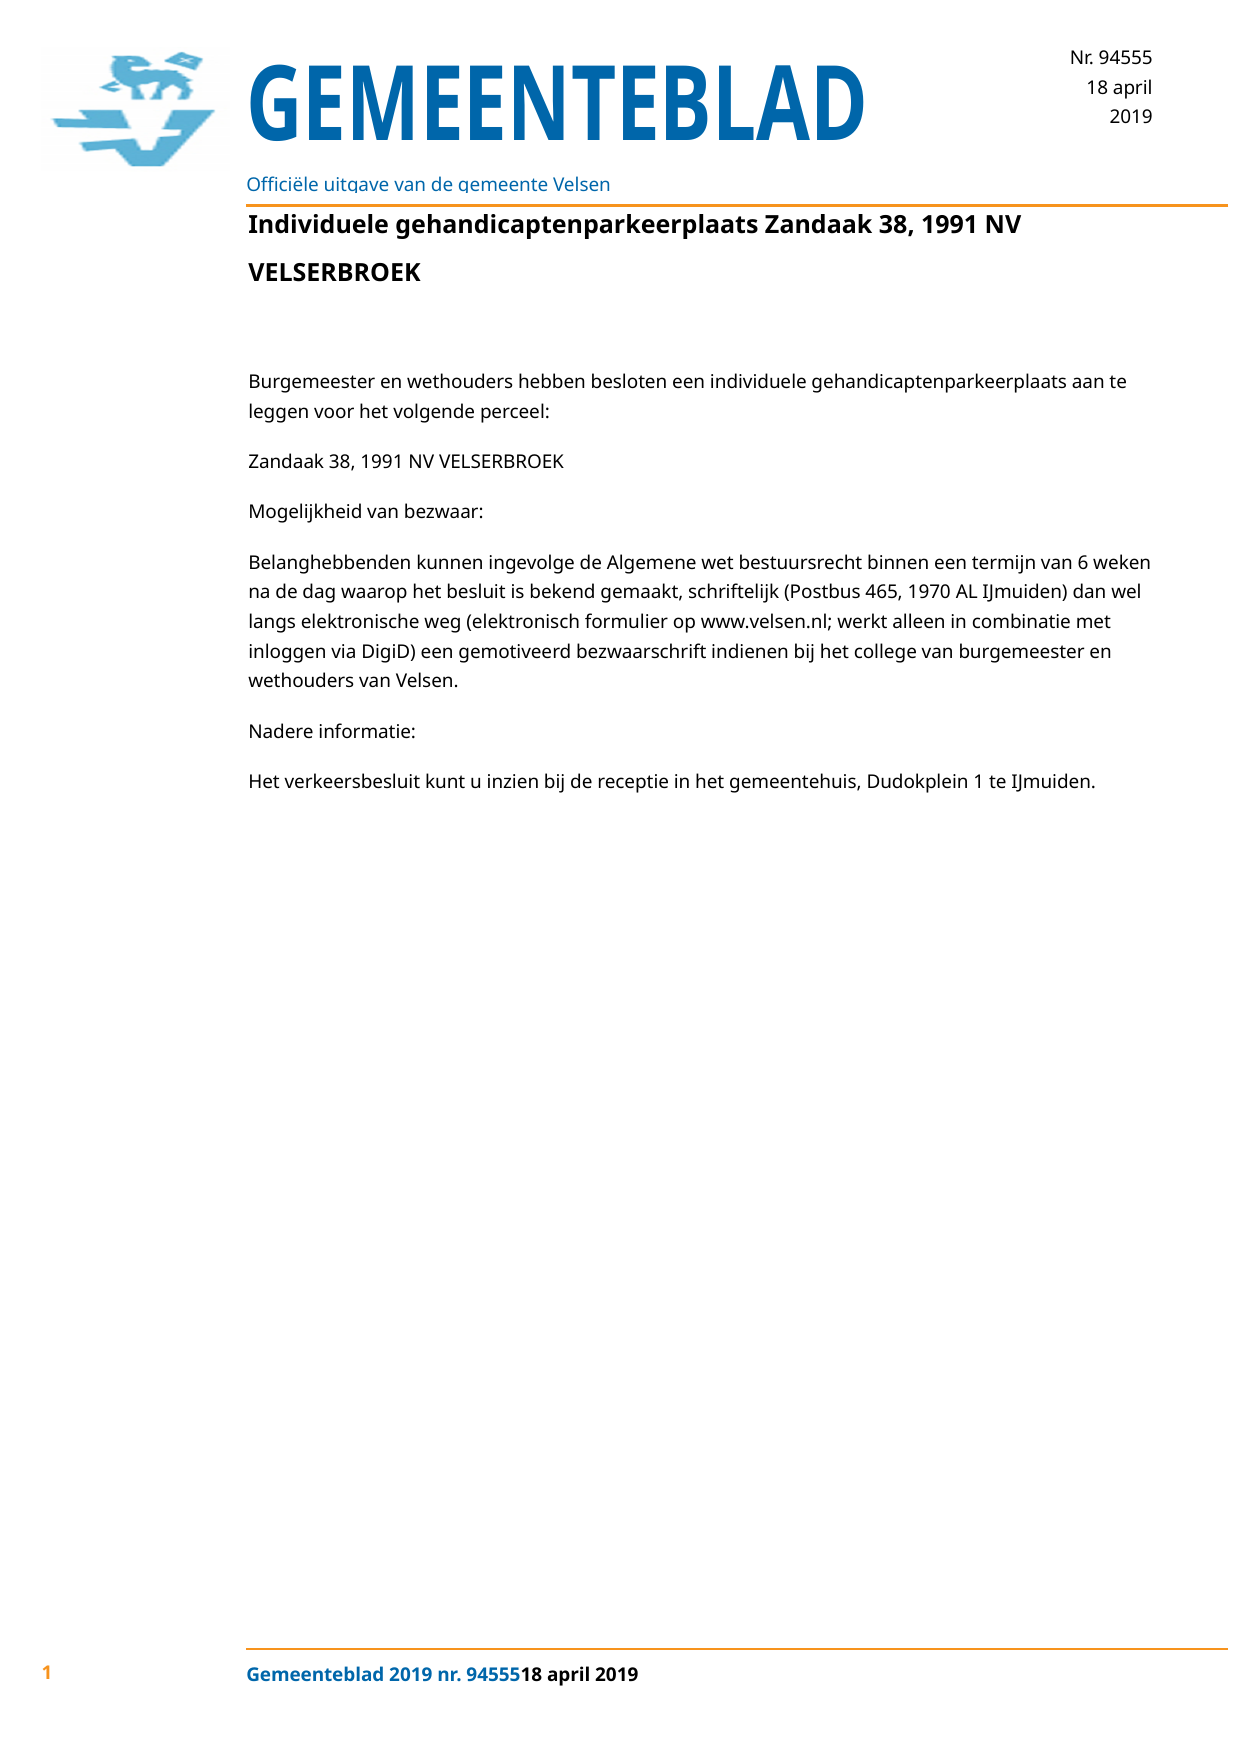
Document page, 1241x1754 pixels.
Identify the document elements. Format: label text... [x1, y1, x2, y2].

text Nadere informatie: [248, 718, 1152, 744]
text Belanghebbenden kunnen ingevolge de Algemene wet bestuursrecht binnen een termijn van 6 weken na de dag waarop het besluit is bekend gemaakt, schriftelijk (Postbus 465, 1970 AL IJmuiden) dan wel langs elektronische weg (elektronisch formulier op www.velsen.nl; werkt alleen in combinatie met inloggen via DigiD) een gemotiveerd bezwaarschrift indienen bij het college van burgemeester en wethouders van Velsen. [248, 549, 1152, 693]
text Mogelijkheid van bezwaar: [248, 499, 1152, 524]
text Het verkeersbesluit kunt u inzien bij de receptie in het gemeentehuis, Dudokplein 1 te IJmuiden. [248, 768, 1152, 794]
text Zandaak 38, 1991 NV VELSERBROEK [248, 448, 1152, 474]
text Burgemeester en wethouders hebben besloten een individuele gehandicaptenparkeerplaats aan te leggen voor het volgende perceel: [248, 368, 1152, 424]
text Individuele gehandicaptenparkeerplaats Zandaak 38, 1991 NV VELSERBROEK [248, 207, 1152, 288]
picture [41, 47, 231, 172]
